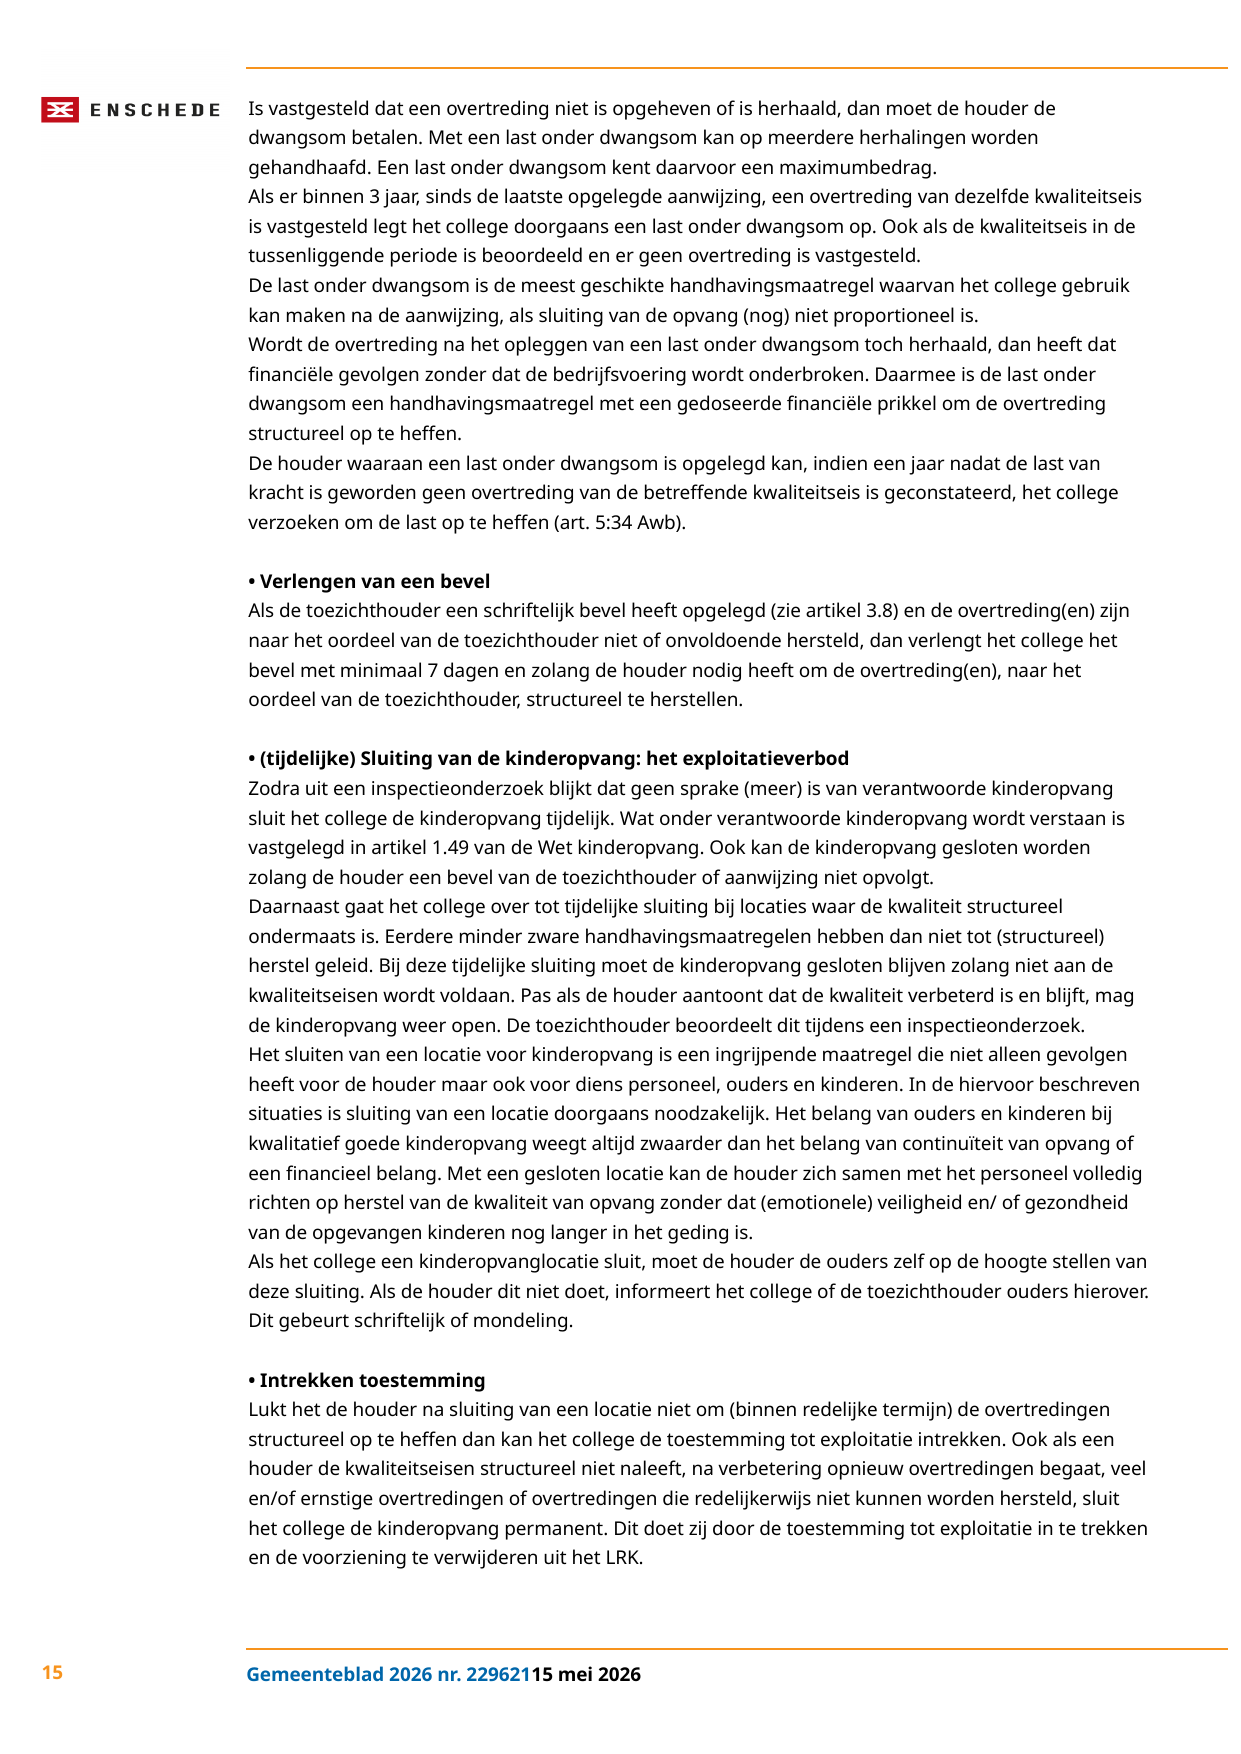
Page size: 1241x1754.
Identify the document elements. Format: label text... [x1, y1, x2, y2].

text De houder waaraan een last onder dwangsom is opgelegd kan, indien een jaar nadat de last van kracht is geworden geen overtreding van de betreffende kwaliteitseis is geconstateerd, het college verzoeken om de last op te heffen (art. 5:34 Awb). [248, 450, 1152, 535]
text Daarnaast gaat het college over tot tijdelijke sluiting bij locaties waar de kwaliteit structureel ondermaats is. Eerdere minder zware handhavingsmaatregelen hebben dan niet tot (structureel) herstel geleid. Bij deze tijdelijke sluiting moet de kinderopvang gesloten blijven zolang niet aan de kwaliteitseisen wordt voldaan. Pas als de houder aantoont dat de kwaliteit verbeterd is en blijft, mag de kinderopvang weer open. De toezichthouder beoordeelt dit tijdens een inspectieonderzoek. [248, 893, 1152, 1038]
text • Intrekken toestemming [248, 1367, 1152, 1393]
text Lukt het de houder na sluiting van een locatie niet om (binnen redelijke termijn) de overtredingen structureel op te heffen dan kan het college de toestemming tot exploitatie intrekken. Ook als een houder de kwaliteitseisen structureel niet naleeft, na verbetering opnieuw overtredingen begaat, veel en/of ernstige overtredingen of overtredingen die redelijkerwijs niet kunnen worden hersteld, sluit het college de kinderopvang permanent. Dit doet zij door de toestemming tot exploitatie in te trekken en de voorziening te verwijderen uit het LRK. [248, 1396, 1152, 1570]
text Als de toezichthouder een schriftelijk bevel heeft opgelegd (zie artikel 3.8) en de overtreding(en) zijn naar het oordeel van de toezichthouder niet of onvoldoende hersteld, dan verlengt het college het bevel met minimaal 7 dagen en zolang de houder nodig heeft om de overtreding(en), naar het oordeel van de toezichthouder, structureel te herstellen. [248, 598, 1152, 712]
text • Verlengen van een bevel [248, 568, 1152, 594]
text Als het college een kinderopvanglocatie sluit, moet de houder de ouders zelf op de hoogte stellen van deze sluiting. Als de houder dit niet doet, informeert het college of de toezichthouder ouders hierover. Dit gebeurt schriftelijk of mondeling. [248, 1248, 1152, 1333]
text Het sluiten van een locatie voor kinderopvang is een ingrijpende maatregel die niet alleen gevolgen heeft voor de houder maar ook voor diens personeel, ouders en kinderen. In de hiervoor beschreven situaties is sluiting van een locatie doorgaans noodzakelijk. Het belang van ouders en kinderen bij kwalitatief goede kinderopvang weegt altijd zwaarder dan het belang van continuïteit van opvang of een financieel belang. Met een gesloten locatie kan de houder zich samen met het personeel volledig richten op herstel van de kwaliteit van opvang zonder dat (emotionele) veiligheid en/ of gezondheid van de opgevangen kinderen nog langer in het geding is. [248, 1041, 1152, 1245]
text Is vastgesteld dat een overtreding niet is opgeheven of is herhaald, dan moet de houder de dwangsom betalen. Met een last onder dwangsom kan op meerdere herhalingen worden gehandhaafd. Een last onder dwangsom kent daarvoor een maximumbedrag. [248, 95, 1152, 180]
picture [41, 47, 231, 172]
text Wordt de overtreding na het opleggen van een last onder dwangsom toch herhaald, dan heeft dat financiële gevolgen zonder dat de bedrijfsvoering wordt onderbroken. Daarmee is de last onder dwangsom een handhavingsmaatregel met een gedoseerde financiële prikkel om de overtreding structureel op te heffen. [248, 331, 1152, 446]
text De last onder dwangsom is de meest geschikte handhavingsmaatregel waarvan het college gebruik kan maken na de aanwijzing, als sluiting van de opvang (nog) niet proportioneel is. [248, 272, 1152, 328]
text Als er binnen 3 jaar, sinds de laatste opgelegde aanwijzing, een overtreding van dezelfde kwaliteitseis is vastgesteld legt het college doorgaans een last onder dwangsom op. Ook als de kwaliteitseis in de tussenliggende periode is beoordeeld en er geen overtreding is vastgesteld. [248, 183, 1152, 268]
text Zodra uit een inspectieonderzoek blijkt dat geen sprake (meer) is van verantwoorde kinderopvang sluit het college de kinderopvang tijdelijk. Wat onder verantwoorde kinderopvang wordt verstaan is vastgelegd in artikel 1.49 van de Wet kinderopvang. Ook kan de kinderopvang gesloten worden zolang de houder een bevel van de toezichthouder of aanwijzing niet opvolgt. [248, 775, 1152, 890]
text • (tijdelijke) Sluiting van de kinderopvang: het exploitatieverbod [248, 746, 1152, 771]
